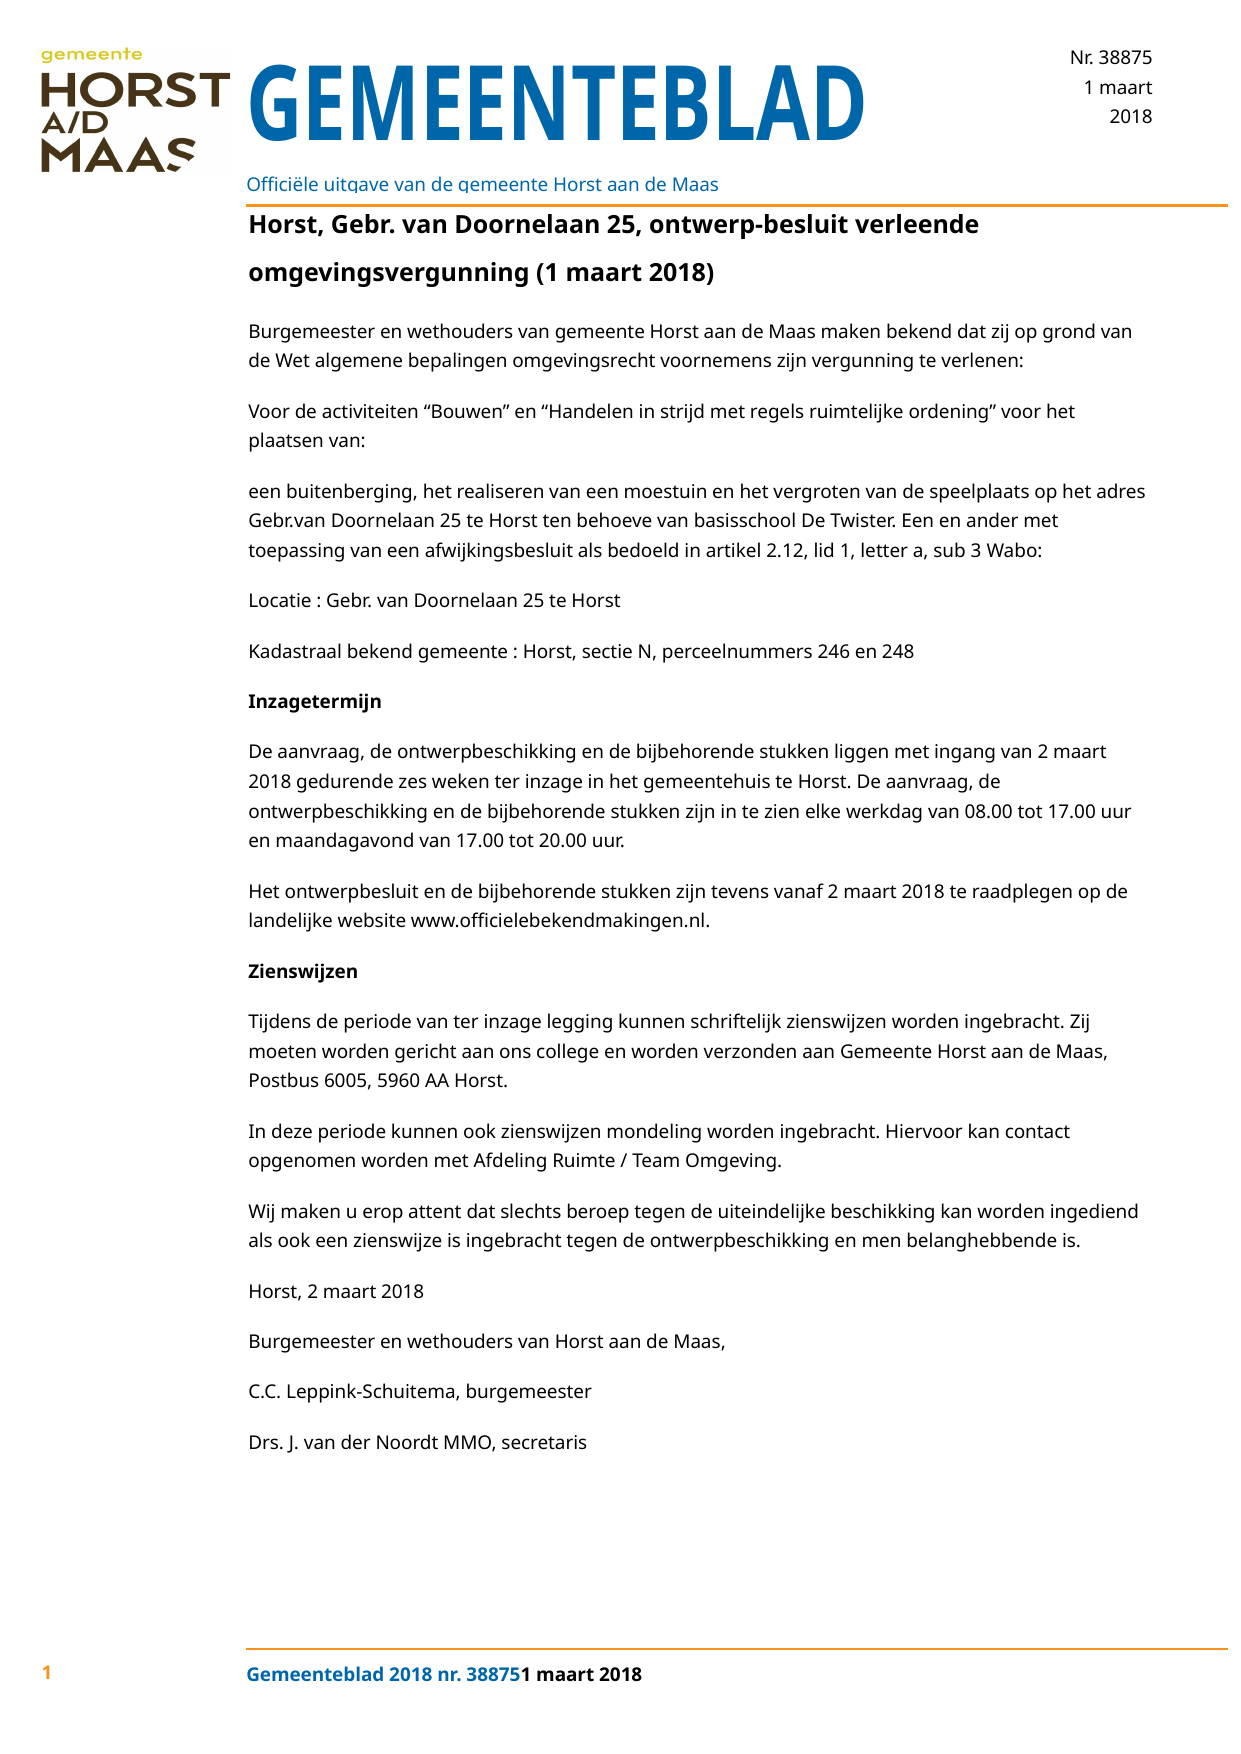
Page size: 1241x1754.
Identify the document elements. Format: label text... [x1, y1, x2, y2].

text Inzagetermijn [248, 688, 1152, 714]
text Burgemeester en wethouders van Horst aan de Maas, [248, 1328, 1152, 1354]
text Kadastraal bekend gemeente : Horst, sectie N, perceelnummers 246 en 248 [248, 638, 1152, 664]
text De aanvraag, de ontwerpbeschikking en de bijbehorende stukken liggen met ingang van 2 maart 2018 gedurende zes weken ter inzage in het gemeentehuis te Horst. De aanvraag, de ontwerpbeschikking en de bijbehorende stukken zijn in te zien elke werkdag van 08.00 tot 17.00 uur en maandagavond van 17.00 tot 20.00 uur. [248, 739, 1152, 853]
text Burgemeester en wethouders van gemeente Horst aan de Maas maken bekend dat zij op grond van de Wet algemene bepalingen omgevingsrecht voornemens zijn vergunning te verlenen: [248, 318, 1152, 373]
text Horst, Gebr. van Doornelaan 25, ontwerp-besluit verleende omgevingsvergunning (1 maart 2018) [248, 207, 1152, 288]
text Horst, 2 maart 2018 [248, 1278, 1152, 1304]
picture [41, 47, 231, 172]
text Het ontwerpbesluit en de bijbehorende stukken zijn tevens vanaf 2 maart 2018 te raadplegen op de landelijke website www.officielebekendmakingen.nl. [248, 878, 1152, 933]
text C.C. Leppink-Schuitema, burgemeester [248, 1379, 1152, 1404]
text Zienswijzen [248, 958, 1152, 984]
text Locatie : Gebr. van Doornelaan 25 te Horst [248, 587, 1152, 613]
text Tijdens de periode van ter inzage legging kunnen schriftelijk zienswijzen worden ingebracht. Zij moeten worden gericht aan ons college en worden verzonden aan Gemeente Horst aan de Maas, Postbus 6005, 5960 AA Horst. [248, 1008, 1152, 1093]
text Drs. J. van der Noordt MMO, secretaris [248, 1429, 1152, 1455]
text In deze periode kunnen ook zienswijzen mondeling worden ingebracht. Hiervoor kan contact opgenomen worden met Afdeling Ruimte / Team Omgeving. [248, 1118, 1152, 1173]
text een buitenberging, het realiseren van een moestuin en het vergroten van de speelplaats op het adres Gebr.van Doornelaan 25 te Horst ten behoeve van basisschool De Twister. Een en ander met toepassing van een afwijkingsbesluit als bedoeld in artikel 2.12, lid 1, letter a, sub 3 Wabo: [248, 478, 1152, 563]
text Voor de activiteiten “Bouwen” en “Handelen in strijd met regels ruimtelijke ordening” voor het plaatsen van: [248, 398, 1152, 453]
text Wij maken u erop attent dat slechts beroep tegen de uiteindelijke beschikking kan worden ingediend als ook een zienswijze is ingebracht tegen de ontwerpbeschikking en men belanghebbende is. [248, 1198, 1152, 1253]
